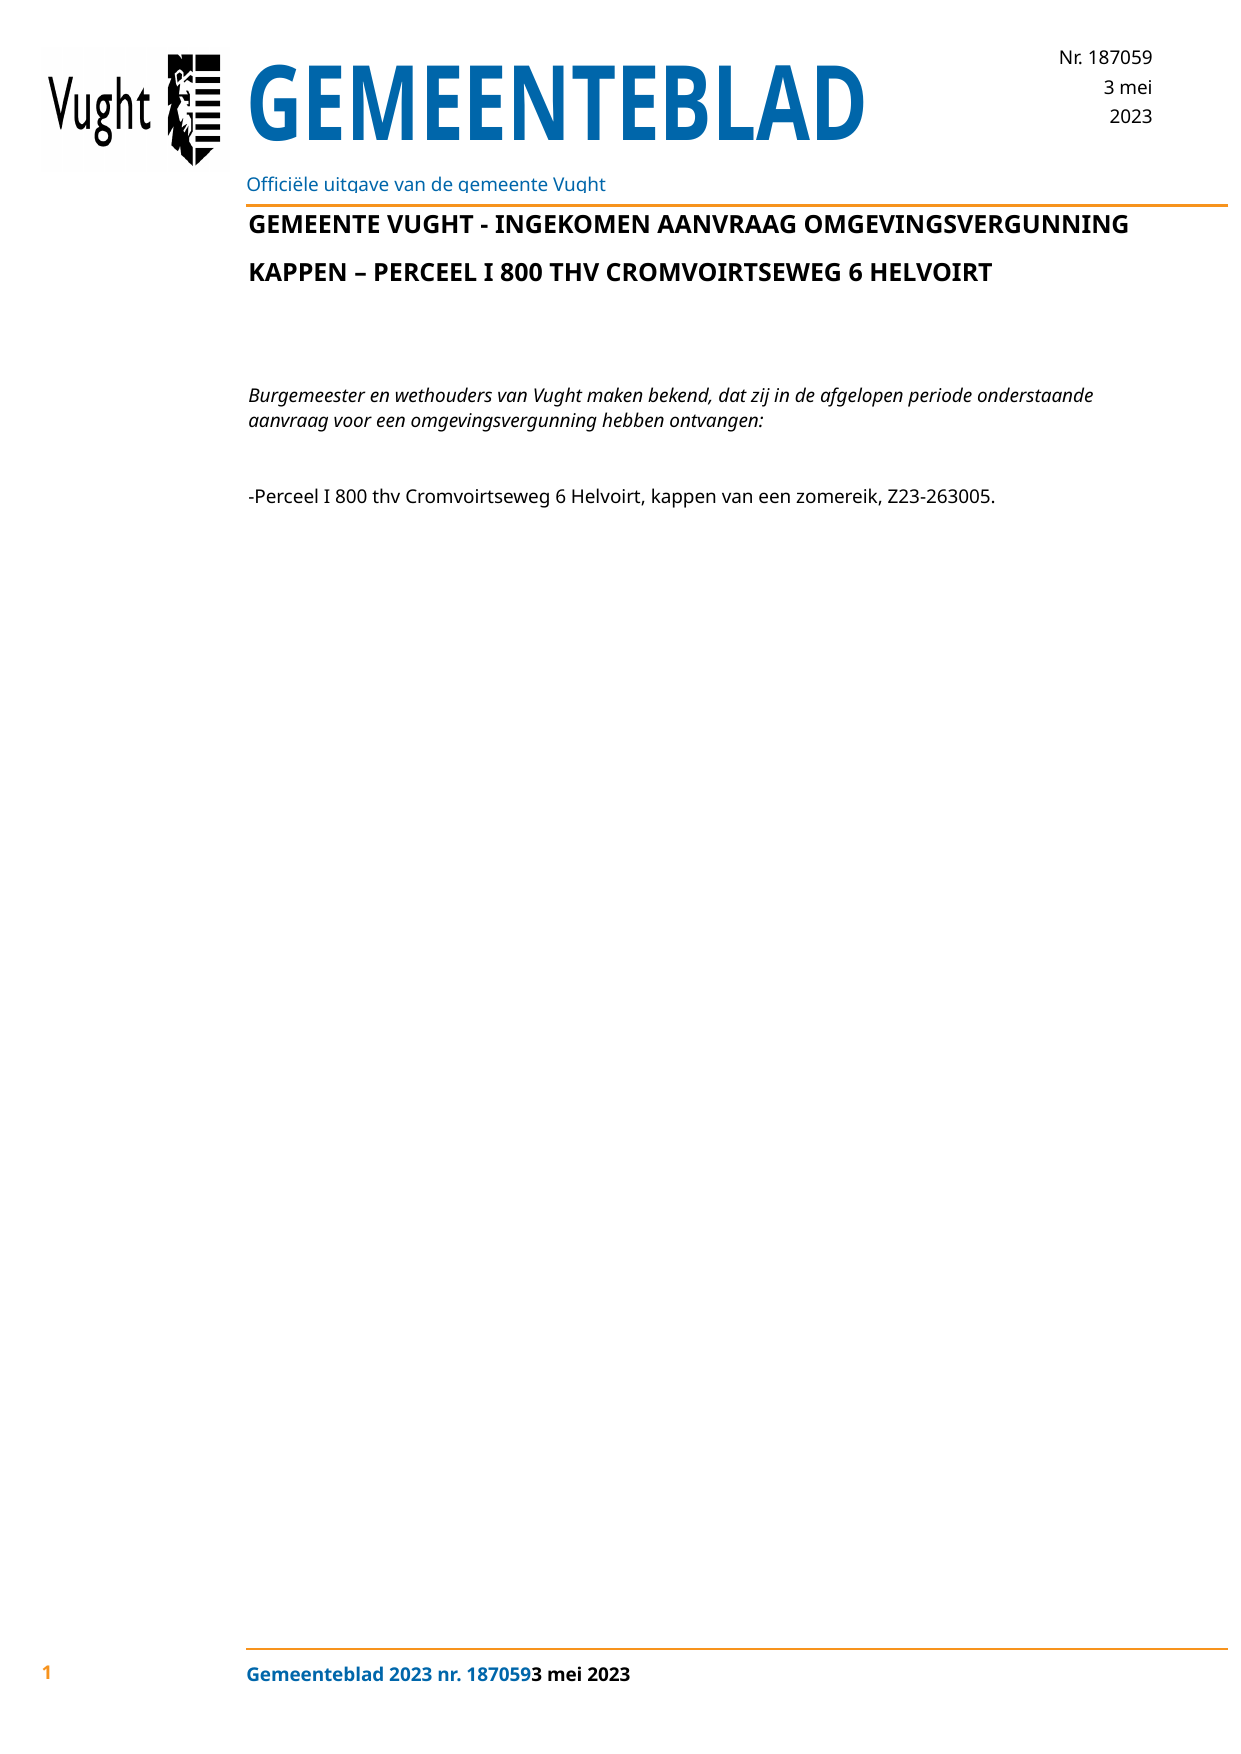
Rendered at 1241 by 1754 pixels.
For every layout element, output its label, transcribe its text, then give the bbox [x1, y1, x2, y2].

text GEMEENTE VUGHT - INGEKOMEN AANVRAAG OMGEVINGSVERGUNNING KAPPEN – PERCEEL I 800 THV CROMVOIRTSEWEG 6 HELVOIRT [248, 207, 1152, 288]
text Burgemeester en wethouders van Vught maken bekend, dat zij in de afgelopen periode onderstaande aanvraag voor een omgevingsvergunning hebben ontvangen: [248, 382, 1152, 433]
text -Perceel I 800 thv Cromvoirtseweg 6 Helvoirt, kappen van een zomereik, Z23-263005. [248, 484, 1152, 509]
picture [41, 47, 231, 172]
